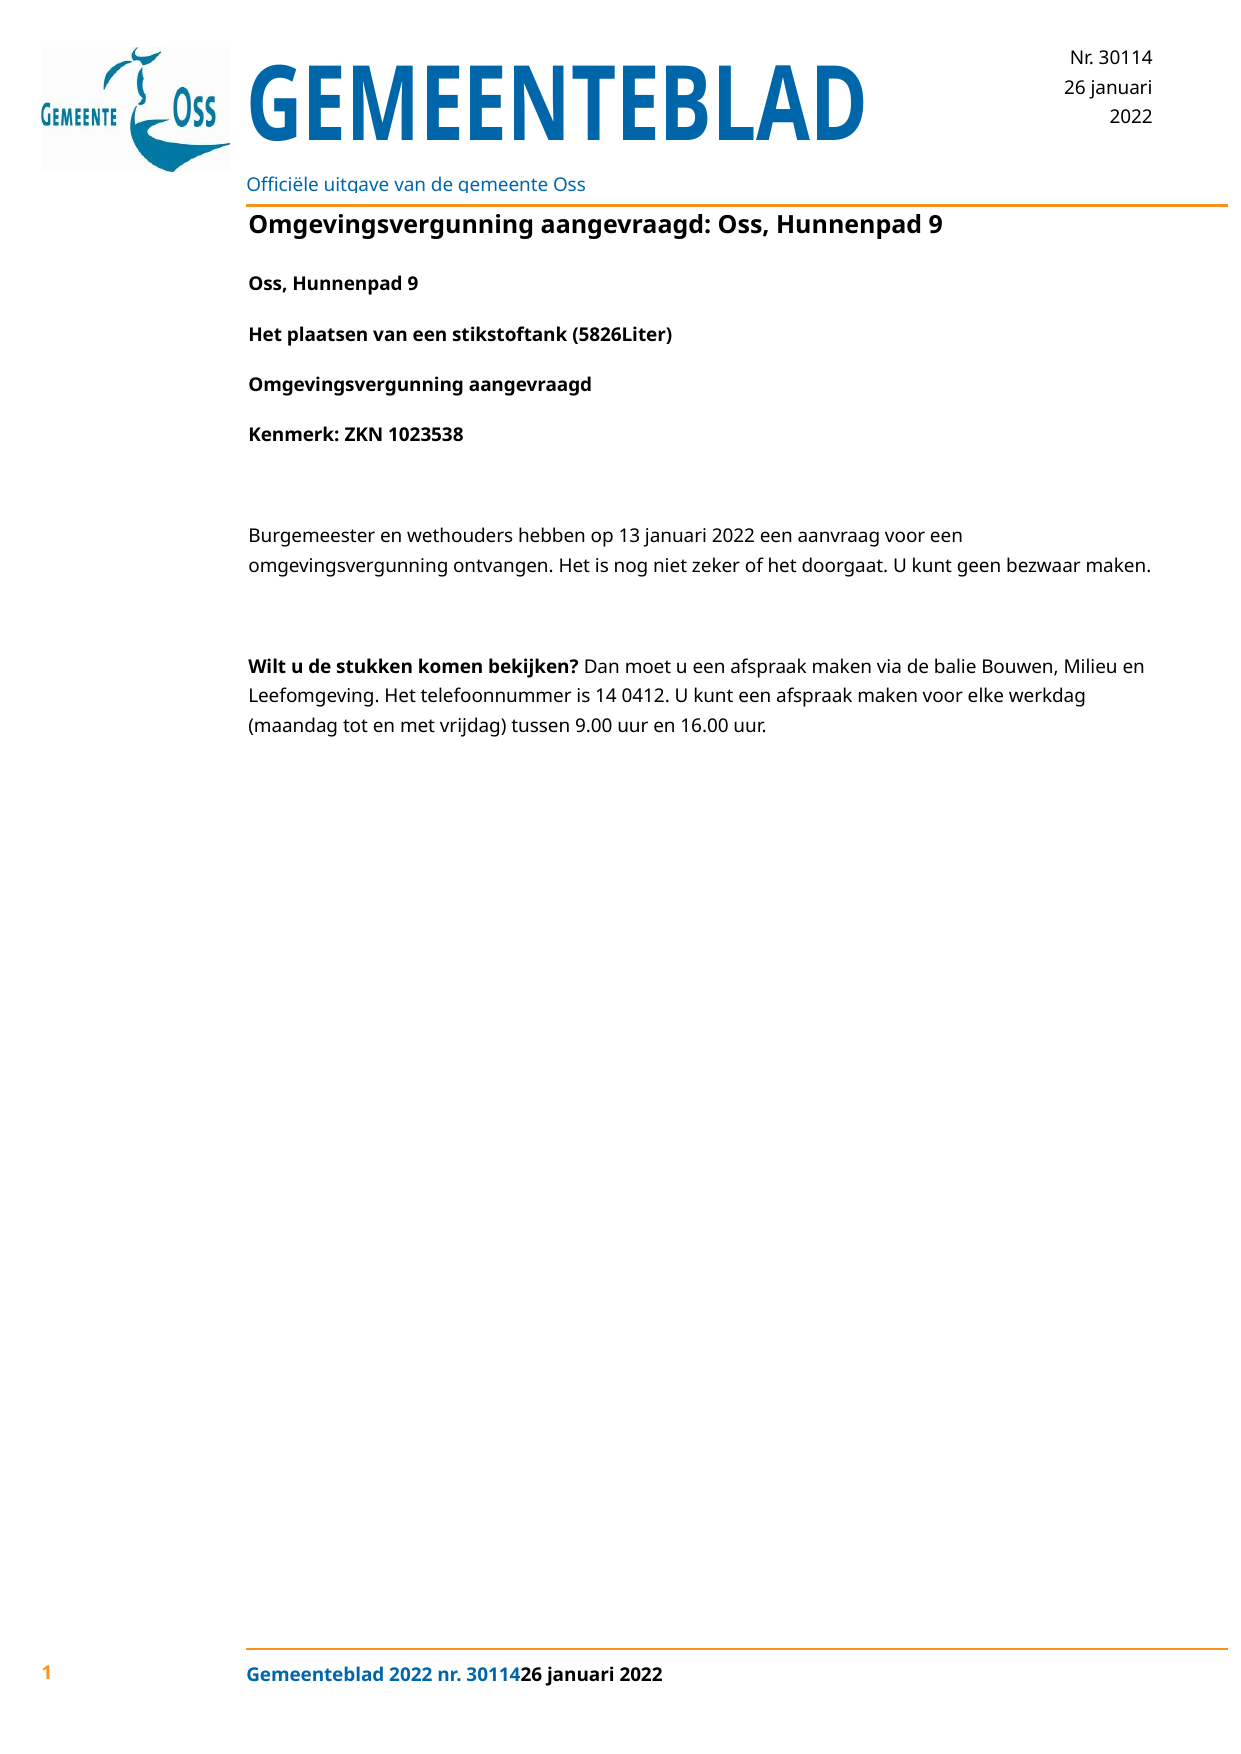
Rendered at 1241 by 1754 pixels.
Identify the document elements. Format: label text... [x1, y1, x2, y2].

text Wilt u de stukken komen bekijken? Dan moet u een afspraak maken via de balie Bouwen, Milieu en Leefomgeving. Het telefoonnummer is 14 0412. U kunt een afspraak maken voor elke werkdag (maandag tot en met vrijdag) tussen 9.00 uur en 16.00 uur. [248, 653, 1152, 738]
text Omgevingsvergunning aangevraagd: Oss, Hunnenpad 9 [248, 207, 1152, 241]
picture [41, 47, 231, 172]
text Kenmerk: ZKN 1023538 [248, 422, 1152, 447]
text Omgevingsvergunning aangevraagd [248, 371, 1152, 397]
text Burgemeester en wethouders hebben op 13 januari 2022 een aanvraag voor een omgevingsvergunning ontvangen. Het is nog niet zeker of het doorgaat. U kunt geen bezwaar maken. [248, 522, 1152, 578]
text Het plaatsen van een stikstoftank (5826Liter) [248, 321, 1152, 346]
text Oss, Hunnenpad 9 [248, 270, 1152, 296]
